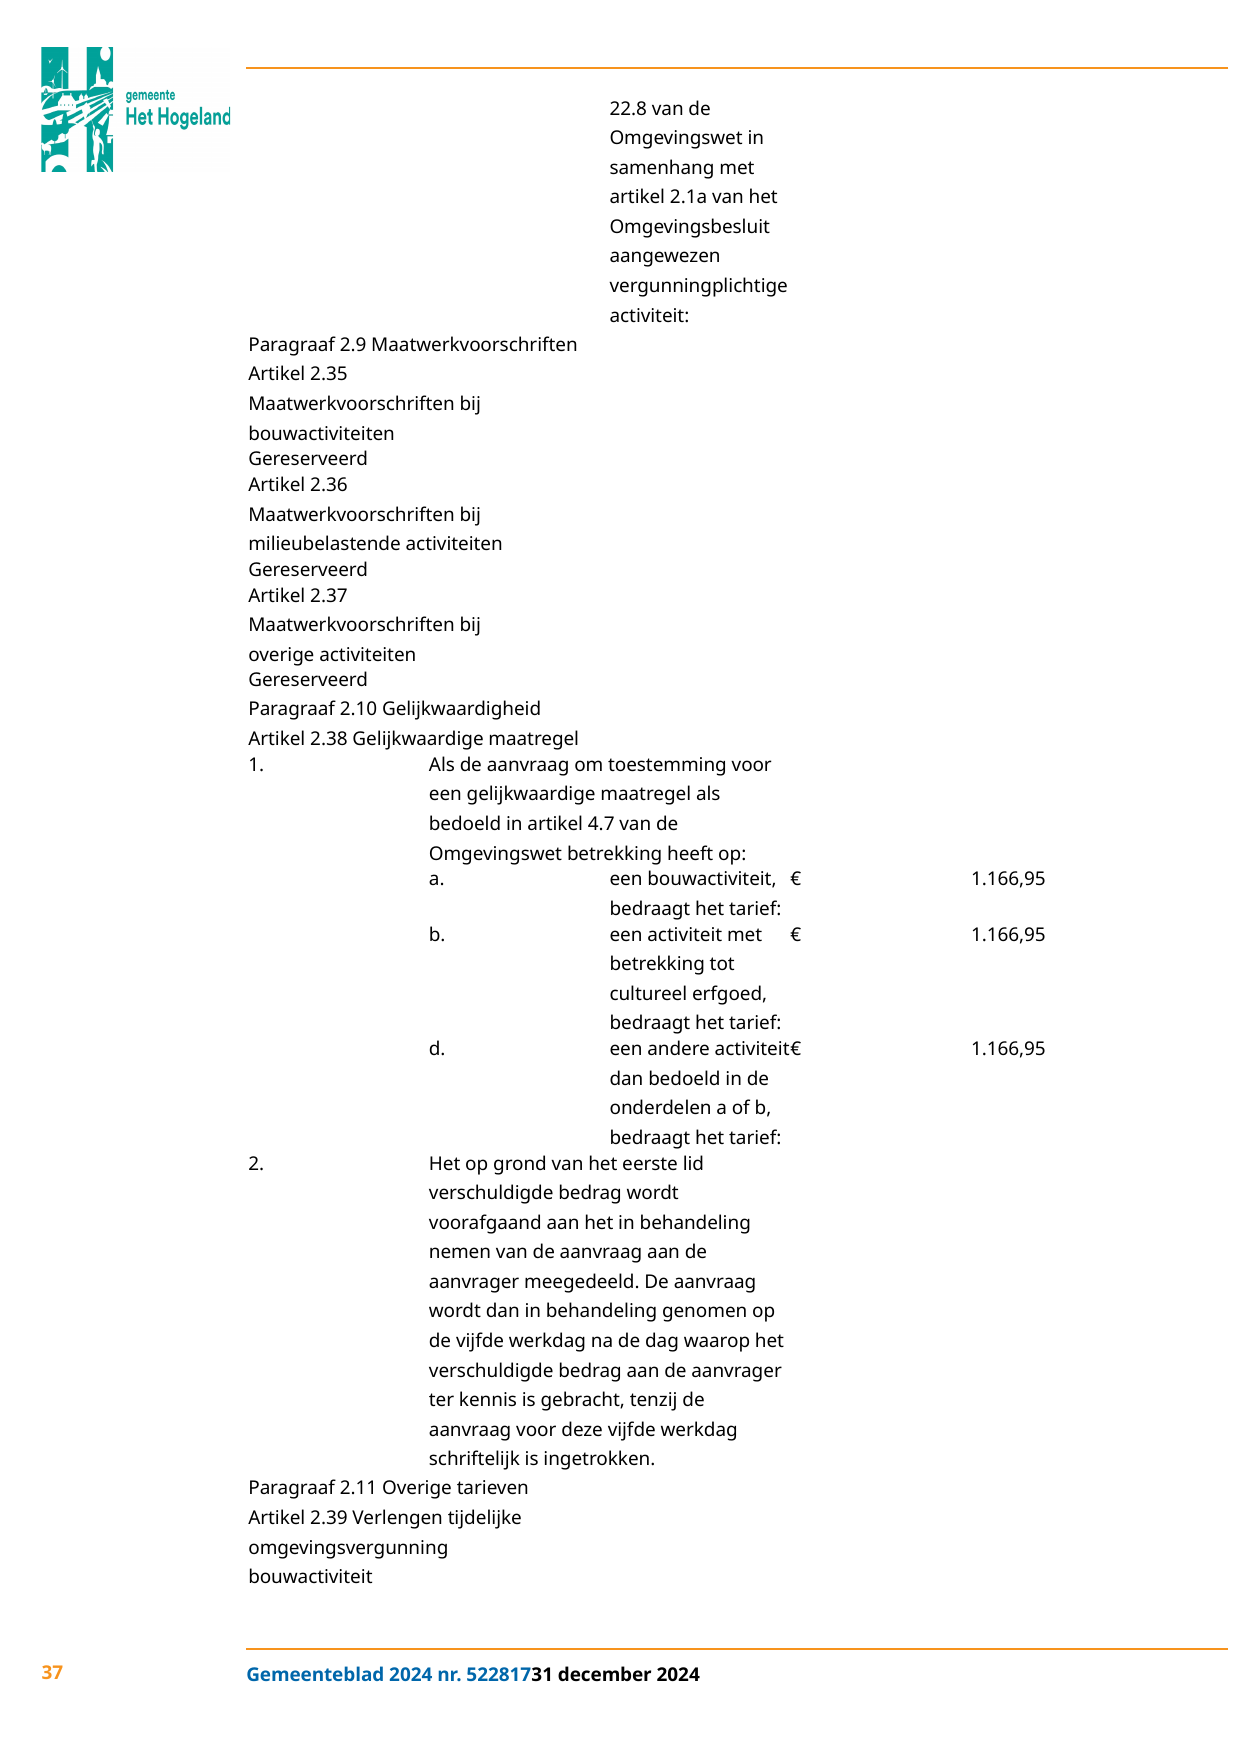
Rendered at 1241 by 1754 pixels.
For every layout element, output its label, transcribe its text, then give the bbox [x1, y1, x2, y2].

table_cell Artikel 2.37 Maatwerkvoorschriften bij overige activiteiten [248, 582, 549, 667]
table_header Artikel 2.38 Gelijkwaardige maatregel [248, 725, 790, 751]
table_header [790, 725, 971, 751]
table_header [971, 725, 1152, 751]
table_header [850, 361, 1152, 445]
table_cell [971, 751, 1152, 866]
table_cell [850, 667, 1152, 692]
table_cell 1.166,95 [971, 921, 1152, 1035]
table_cell [549, 471, 850, 556]
table_cell [850, 556, 1152, 582]
table_cell d. [429, 1035, 609, 1150]
table_cell [549, 667, 850, 692]
table_header Artikel 2.35 Maatwerkvoorschriften bij bouwactiviteiten [248, 361, 549, 445]
table_cell Gereserveerd [248, 445, 549, 471]
table_cell Artikel 2.36 Maatwerkvoorschriften bij milieubelastende activiteiten [248, 471, 549, 556]
picture [41, 47, 231, 172]
table_cell 1. [248, 751, 429, 866]
text Paragraaf 2.11 Overige tarieven [248, 1474, 1152, 1500]
table_cell [790, 751, 971, 866]
table_cell [248, 1035, 429, 1150]
table_cell [971, 95, 1152, 328]
table_cell 22.8 van de Omgevingswet in samenhang met artikel 2.1a van het Omgevingsbesluit aangewezen vergunningplichtige activiteit: [609, 95, 790, 328]
table_cell Gereserveerd [248, 667, 549, 692]
table_cell [549, 445, 850, 471]
table_cell [850, 582, 1152, 667]
table_cell Als de aanvraag om toestemming voor een gelijkwaardige maatregel als bedoeld in artikel 4.7 van de Omgevingswet betrekking heeft op: [429, 751, 790, 866]
table_cell een bouwactiviteit, bedraagt het tarief: [609, 866, 790, 921]
table_cell [248, 866, 429, 921]
table_header [549, 361, 850, 445]
table_cell een andere activiteit dan bedoeld in de onderdelen a of b, bedraagt het tarief: [609, 1035, 790, 1150]
table_cell [429, 95, 609, 328]
table_cell Het op grond van het eerste lid verschuldigde bedrag wordt voorafgaand aan het in behandeling nemen van de aanvraag aan de aanvrager meegedeeld. De aanvraag wordt dan in behandeling genomen op de vijfde werkdag na de dag waarop het verschuldigde bedrag aan de aanvrager ter kennis is gebracht, tenzij de aanvraag voor deze vijfde werkdag schriftelijk is ingetrokken. [429, 1150, 790, 1471]
table_header [850, 1504, 1152, 1589]
table_header [549, 1504, 850, 1589]
table_cell [248, 95, 429, 328]
table_cell 1.166,95 [971, 1035, 1152, 1150]
table_cell a. [429, 866, 609, 921]
text Paragraaf 2.10 Gelijkwaardigheid [248, 696, 1152, 721]
table_cell [850, 471, 1152, 556]
table_cell [790, 95, 971, 328]
table_cell [549, 582, 850, 667]
table_cell [549, 556, 850, 582]
table_cell Gereserveerd [248, 556, 549, 582]
table_cell [248, 921, 429, 1035]
table_cell [850, 445, 1152, 471]
text Paragraaf 2.9 Maatwerkvoorschriften [248, 331, 1152, 357]
table_cell een activiteit met betrekking tot cultureel erfgoed, bedraagt het tarief: [609, 921, 790, 1035]
table_header Artikel 2.39 Verlengen tijdelijke omgevingsvergunning bouwactiviteit [248, 1504, 549, 1589]
table_cell [971, 1150, 1152, 1471]
table_cell € [790, 866, 971, 921]
table_cell 2. [248, 1150, 429, 1471]
table_cell 1.166,95 [971, 866, 1152, 921]
table_cell € [790, 921, 971, 1035]
table_cell € [790, 1035, 971, 1150]
table_cell b. [429, 921, 609, 1035]
table_cell [790, 1150, 971, 1471]
